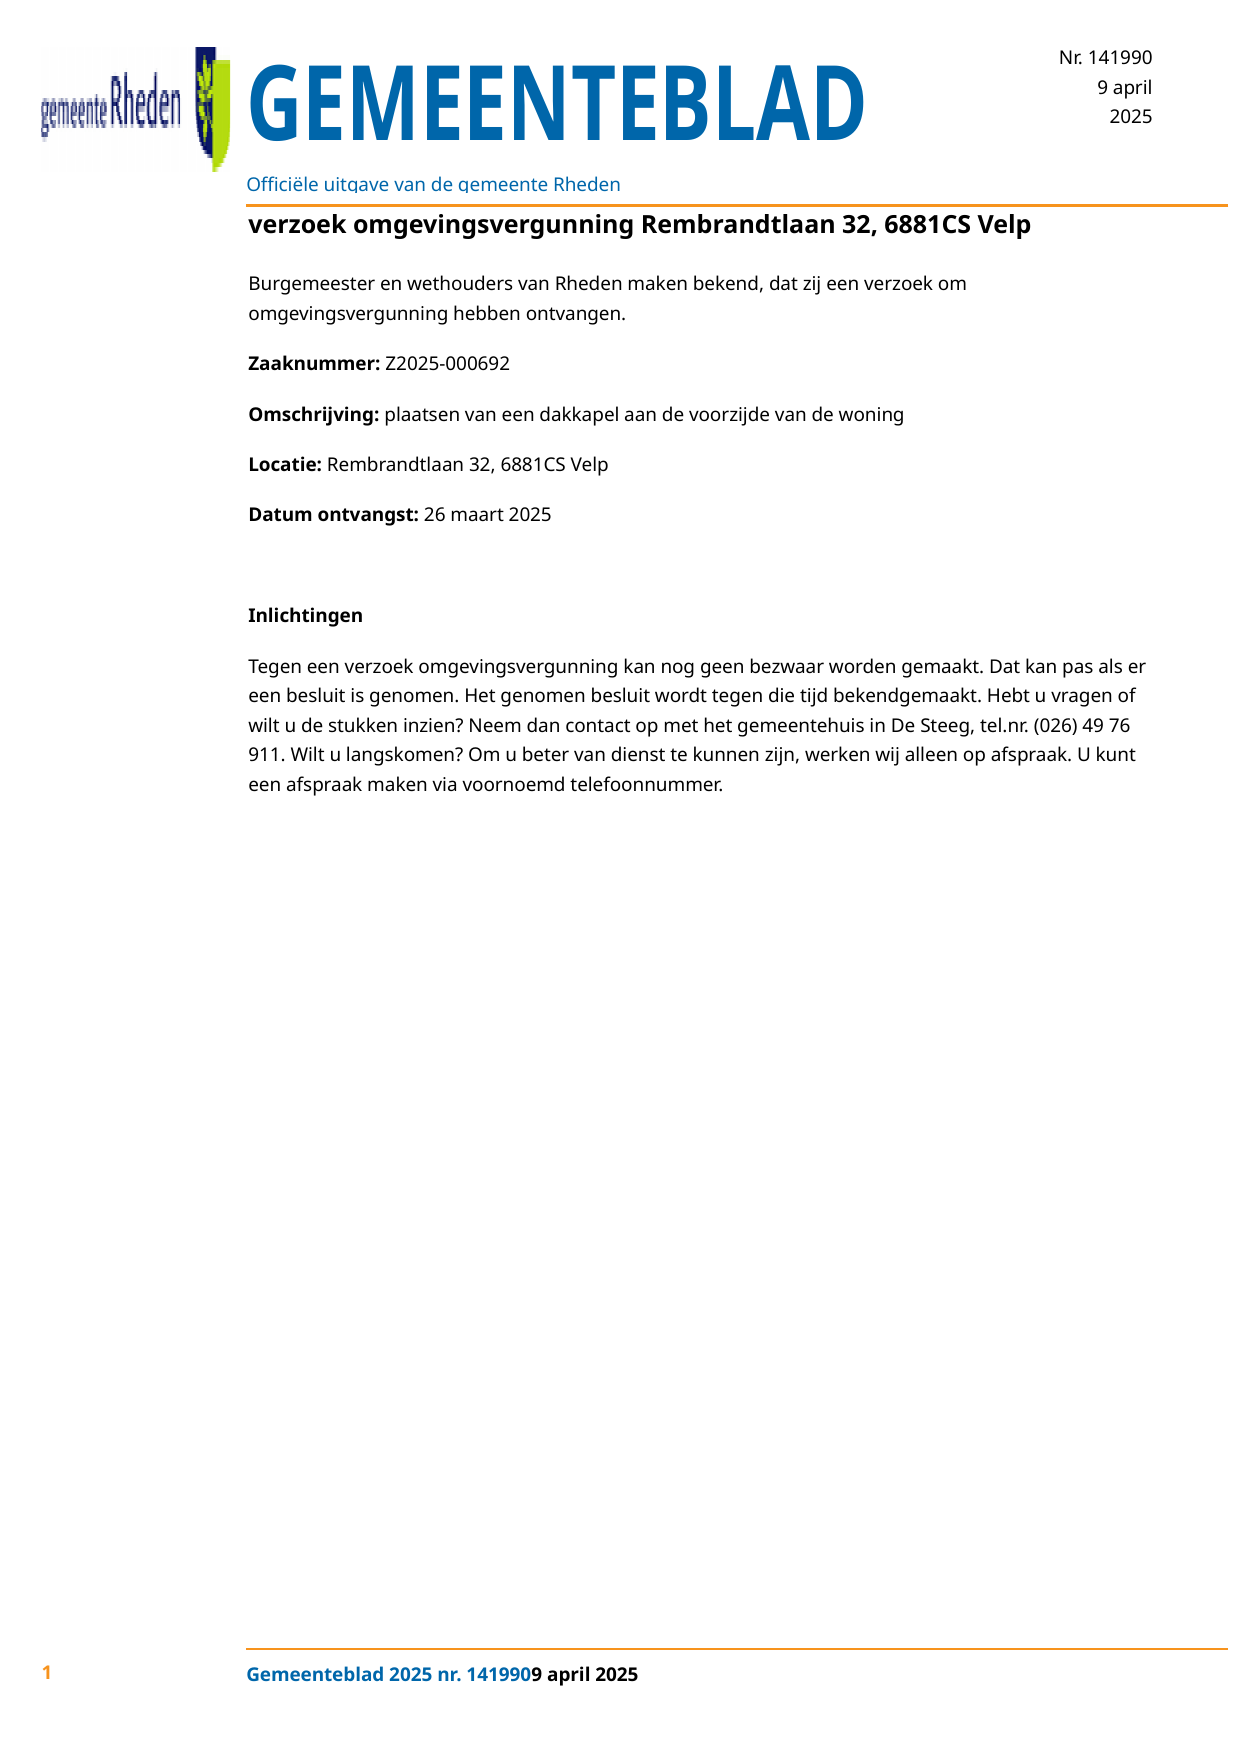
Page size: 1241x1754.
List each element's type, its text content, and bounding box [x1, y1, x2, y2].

text Datum ontvangst: 26 maart 2025 [248, 502, 1152, 527]
picture [41, 47, 231, 172]
text Inlichtingen [248, 602, 1152, 628]
text Locatie: Rembrandtlaan 32, 6881CS Velp [248, 451, 1152, 477]
text Omschrijving: plaatsen van een dakkapel aan de voorzijde van de woning [248, 401, 1152, 426]
text Burgemeester en wethouders van Rheden maken bekend, dat zij een verzoek om omgevingsvergunning hebben ontvangen. [248, 270, 1152, 326]
text Zaaknummer: Z2025-000692 [248, 350, 1152, 376]
text Tegen een verzoek omgevingsvergunning kan nog geen bezwaar worden gemaakt. Dat kan pas als er een besluit is genomen. Het genomen besluit wordt tegen die tijd bekendgemaakt. Hebt u vragen of wilt u de stukken inzien? Neem dan contact op met het gemeentehuis in De Steeg, tel.nr. (026) 49 76 911. Wilt u langskomen? Om u beter van dienst te kunnen zijn, werken wij alleen op afspraak. U kunt een afspraak maken via voornoemd telefoonnummer. [248, 653, 1152, 797]
text verzoek omgevingsvergunning Rembrandtlaan 32, 6881CS Velp [248, 207, 1152, 241]
